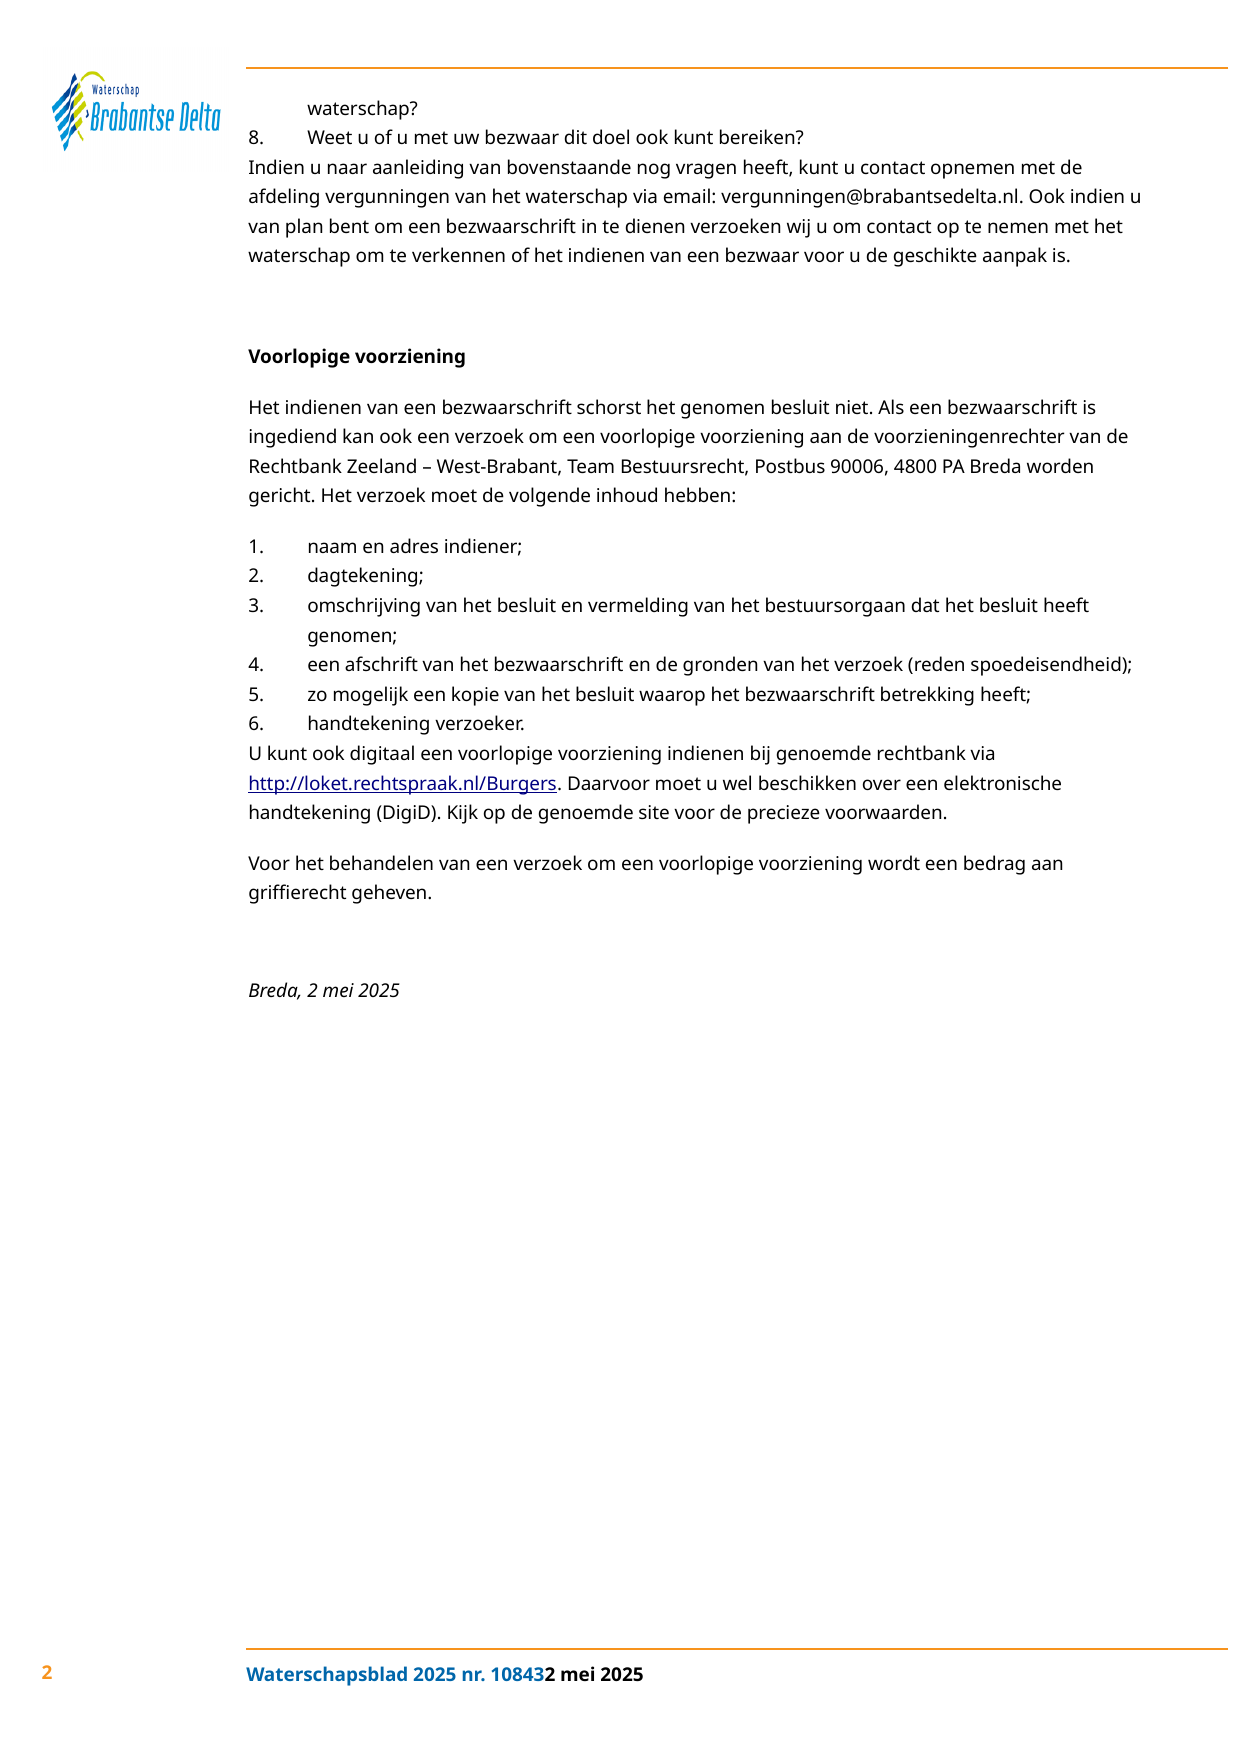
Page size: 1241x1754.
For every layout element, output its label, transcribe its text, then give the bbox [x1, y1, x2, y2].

text Voor het behandelen van een verzoek om een voorlopige voorziening wordt een bedrag aan griffierecht geheven. [248, 850, 1152, 905]
list omschrijving van het besluit en vermelding van het bestuursorgaan dat het besluit heeft genomen; [248, 592, 1152, 648]
list Weet u of u met uw bezwaar dit doel ook kunt bereiken? [248, 124, 1152, 150]
text U kunt ook digitaal een voorlopige voorziening indienen bij genoemde rechtbank via http://loket.rechtspraak.nl/Burgers. Daarvoor moet u wel beschikken over een elektronische handtekening (DigiD). Kijk op de genoemde site voor de precieze voorwaarden. [248, 740, 1152, 825]
text Het indienen van een bezwaarschrift schorst het genomen besluit niet. Als een bezwaarschrift is ingediend kan ook een verzoek om een voorlopige voorziening aan de voorzieningenrechter van de Rechtbank Zeeland – West-Brabant, Team Bestuursrecht, Postbus 90006, 4800 PA Breda worden gericht. Het verzoek moet de volgende inhoud hebben: [248, 394, 1152, 508]
list naam en adres indiener; [248, 533, 1152, 559]
picture [41, 47, 231, 172]
text Indien u naar aanleiding van bovenstaande nog vragen heeft, kunt u contact opnemen met de afdeling vergunningen van het waterschap via email: vergunningen@brabantsedelta.nl. Ook indien u van plan bent om een bezwaarschrift in te dienen verzoeken wij u om contact op te nemen met het waterschap om te verkennen of het indienen van een bezwaar voor u de geschikte aanpak is. [248, 154, 1152, 268]
list dagtekening; [248, 563, 1152, 588]
list handtekening verzoeker. [248, 711, 1152, 736]
list waterschap? [248, 95, 1152, 121]
text Voorlopige voorziening [248, 343, 1152, 369]
list een afschrift van het bezwaarschrift en de gronden van het verzoek (reden spoedeisendheid); [248, 651, 1152, 677]
text Breda, 2 mei 2025 [248, 978, 1152, 1003]
list zo mogelijk een kopie van het besluit waarop het bezwaarschrift betrekking heeft; [248, 681, 1152, 707]
